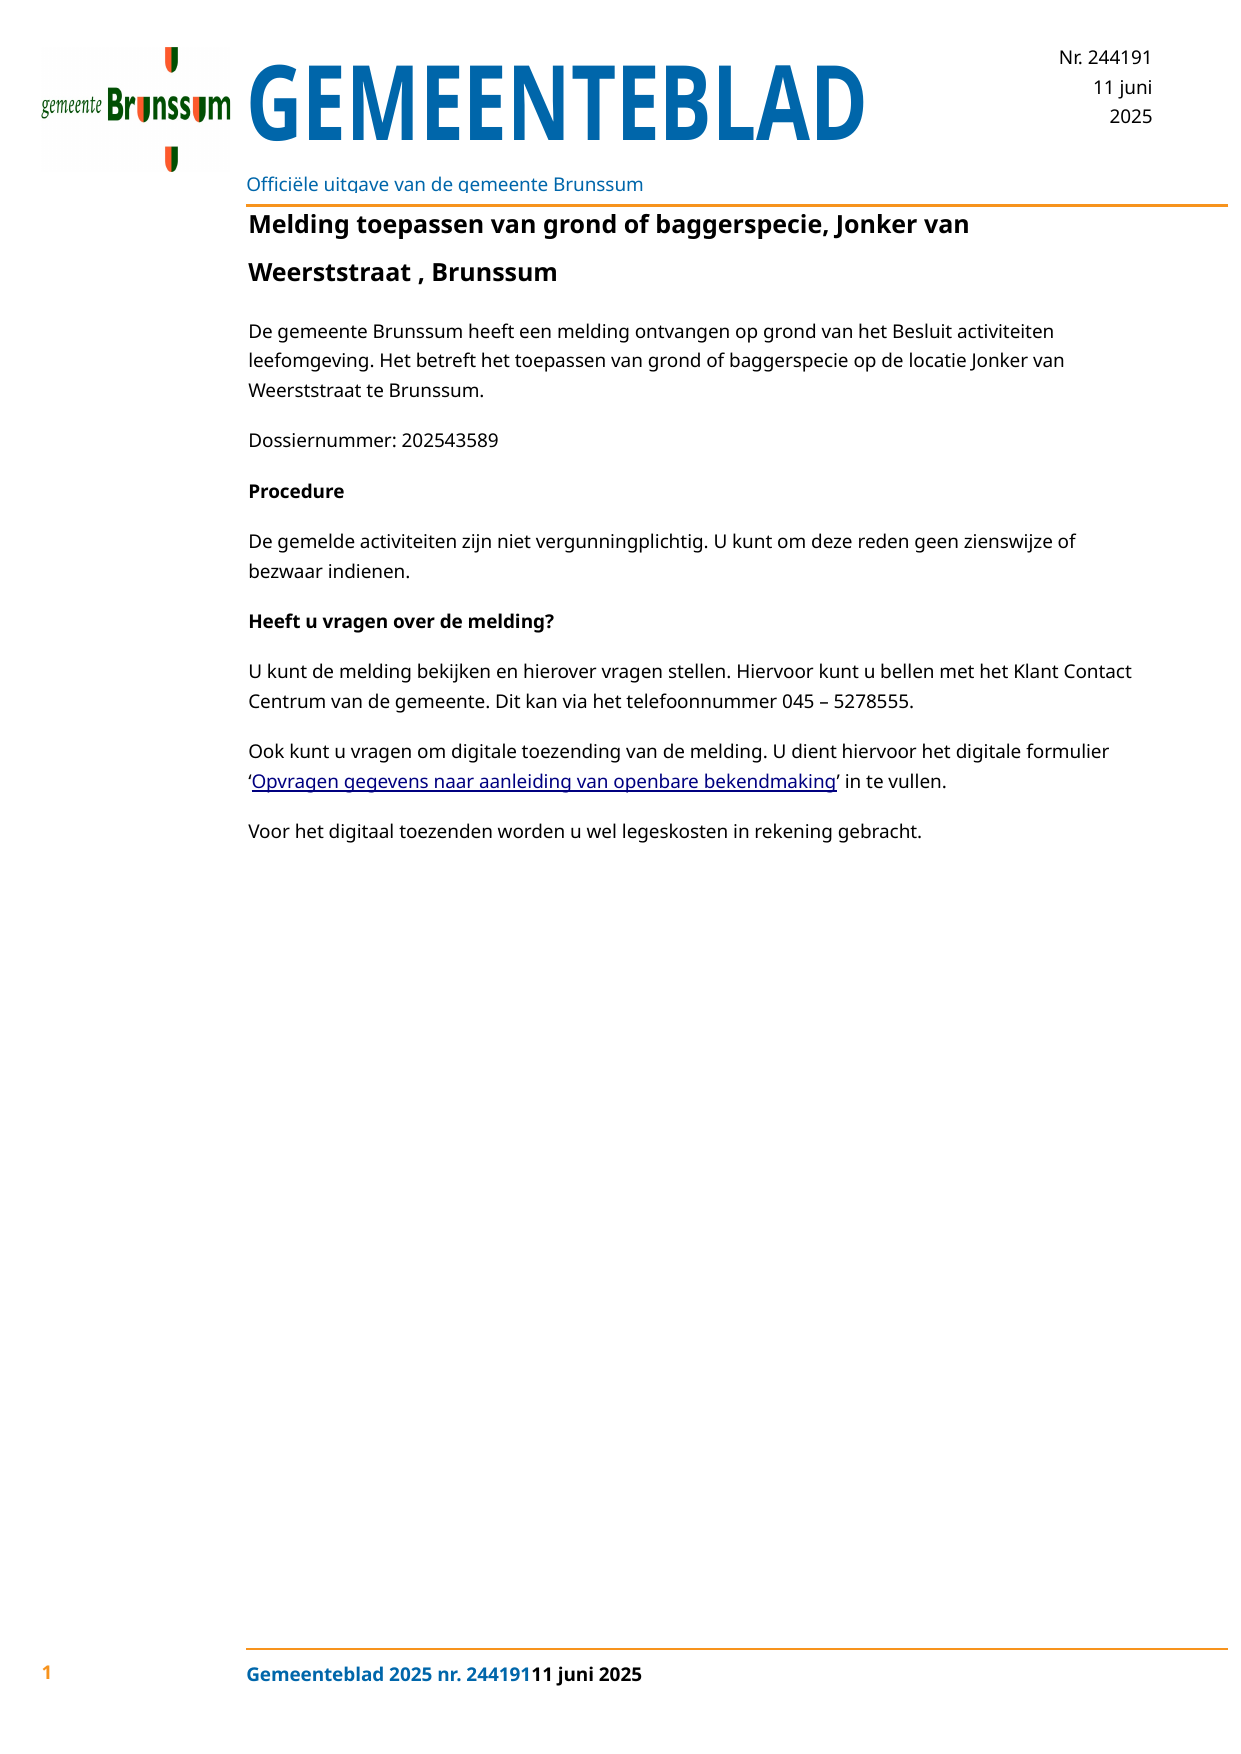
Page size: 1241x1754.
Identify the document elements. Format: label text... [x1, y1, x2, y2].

text De gemelde activiteiten zijn niet vergunningplichtig. U kunt om deze reden geen zienswijze of bezwaar indienen. [248, 528, 1152, 584]
text Heeft u vragen over de melding? [248, 608, 1152, 634]
text Dossiernummer: 202543589 [248, 427, 1152, 453]
text U kunt de melding bekijken en hierover vragen stellen. Hiervoor kunt u bellen met het Klant Contact Centrum van de gemeente. Dit kan via het telefoonnummer 045 – 5278555. [248, 659, 1152, 714]
picture [41, 47, 231, 172]
text De gemeente Brunssum heeft een melding ontvangen op grond van het Besluit activiteiten leefomgeving. Het betreft het toepassen van grond of baggerspecie op de locatie Jonker van Weerststraat te Brunssum. [248, 318, 1152, 403]
text Voor het digitaal toezenden worden u wel legeskosten in rekening gebracht. [248, 819, 1152, 844]
text Melding toepassen van grond of baggerspecie, Jonker van Weerststraat , Brunssum [248, 207, 1152, 288]
text Procedure [248, 478, 1152, 504]
text Ook kunt u vragen om digitale toezending van de melding. U dient hiervoor het digitale formulier ‘Opvragen gegevens naar aanleiding van openbare bekendmaking’ in te vullen. [248, 739, 1152, 794]
